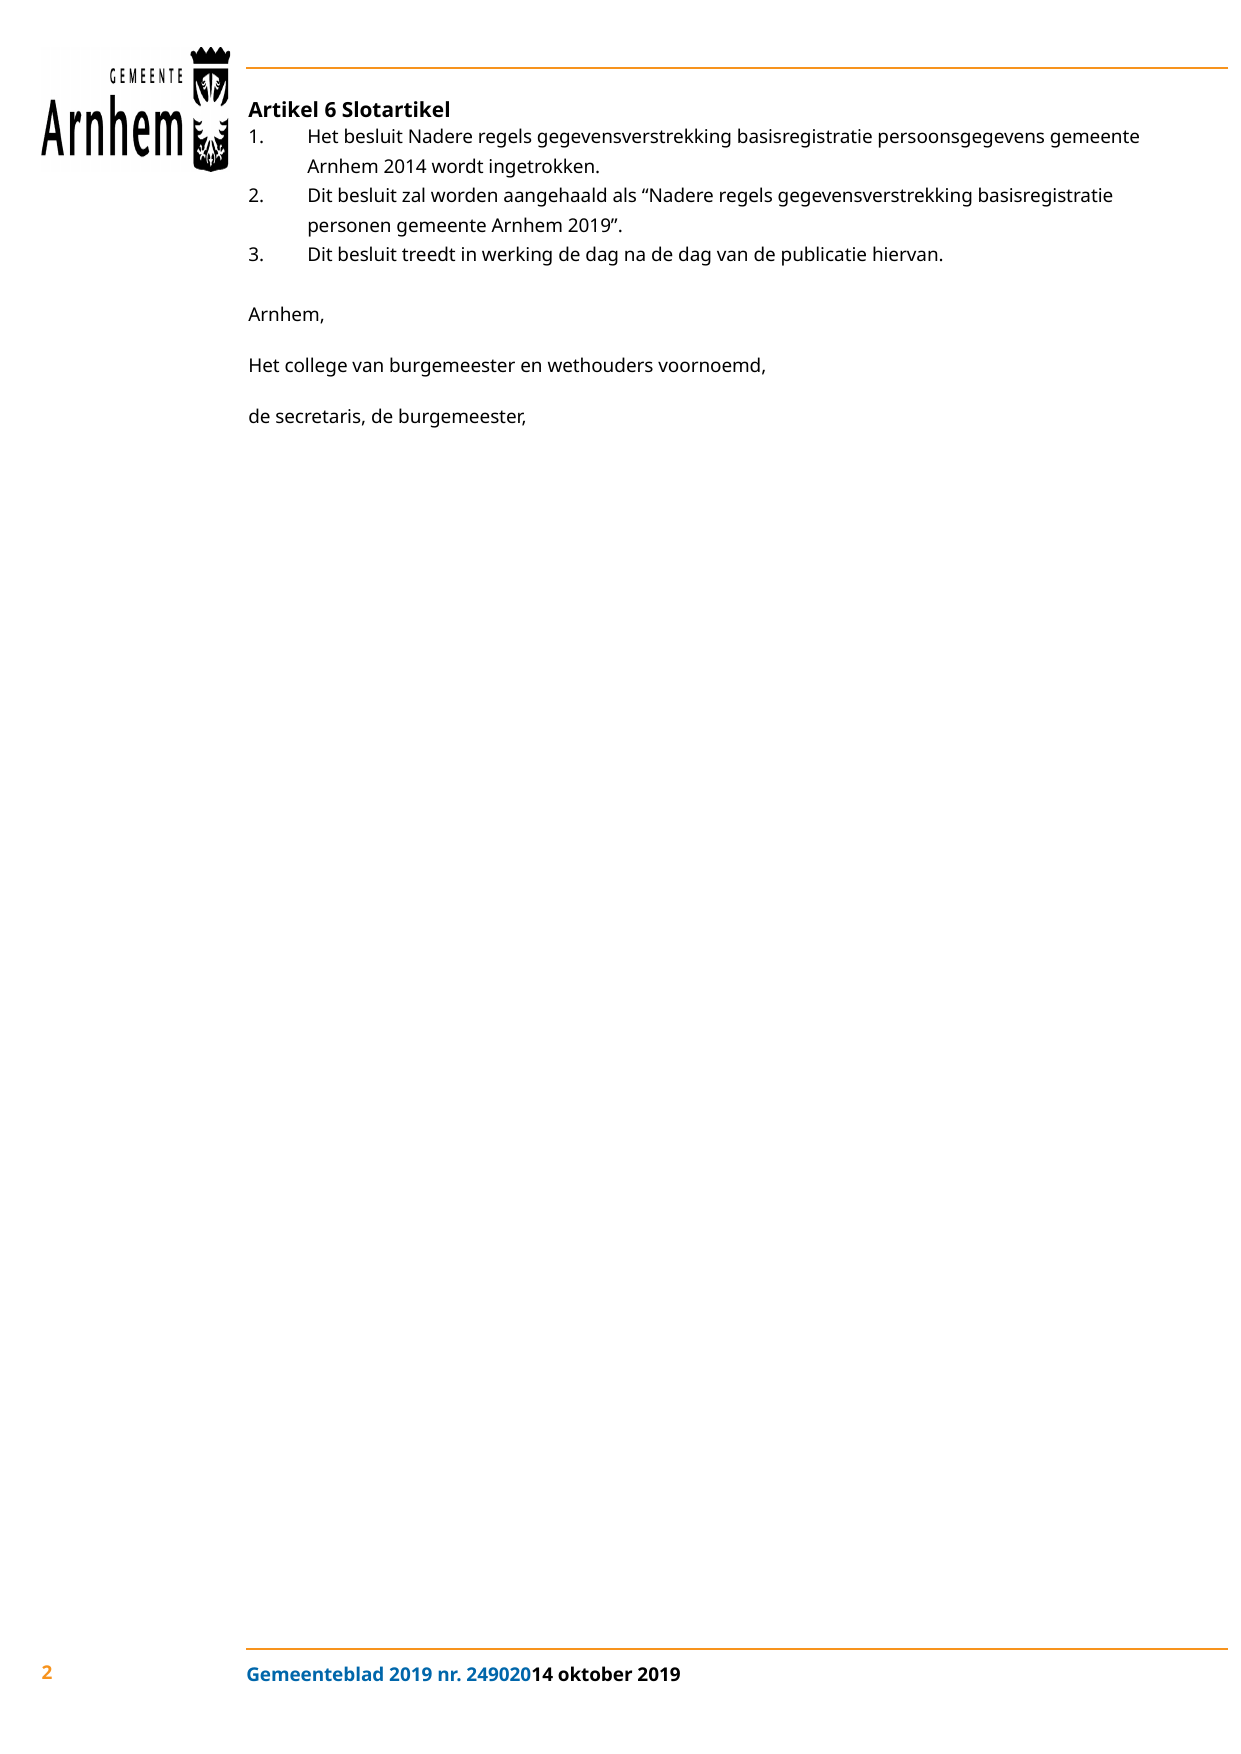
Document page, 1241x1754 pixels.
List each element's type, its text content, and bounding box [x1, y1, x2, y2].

text de secretaris, de burgemeester, [248, 404, 1152, 429]
text Artikel 6 Slotartikel [248, 95, 1152, 123]
picture [41, 47, 231, 172]
list Dit besluit treedt in werking de dag na de dag van de publicatie hiervan. [248, 242, 1152, 267]
list Het besluit Nadere regels gegevensverstrekking basisregistratie persoonsgegevens gemeente Arnhem 2014 wordt ingetrokken. [248, 123, 1152, 178]
text Het college van burgemeester en wethouders voornoemd, [248, 352, 1152, 378]
list Dit besluit zal worden aangehaald als “Nadere regels gegevensverstrekking basisregistratie personen gemeente Arnhem 2019”. [248, 182, 1152, 238]
text Arnhem, [248, 301, 1152, 326]
